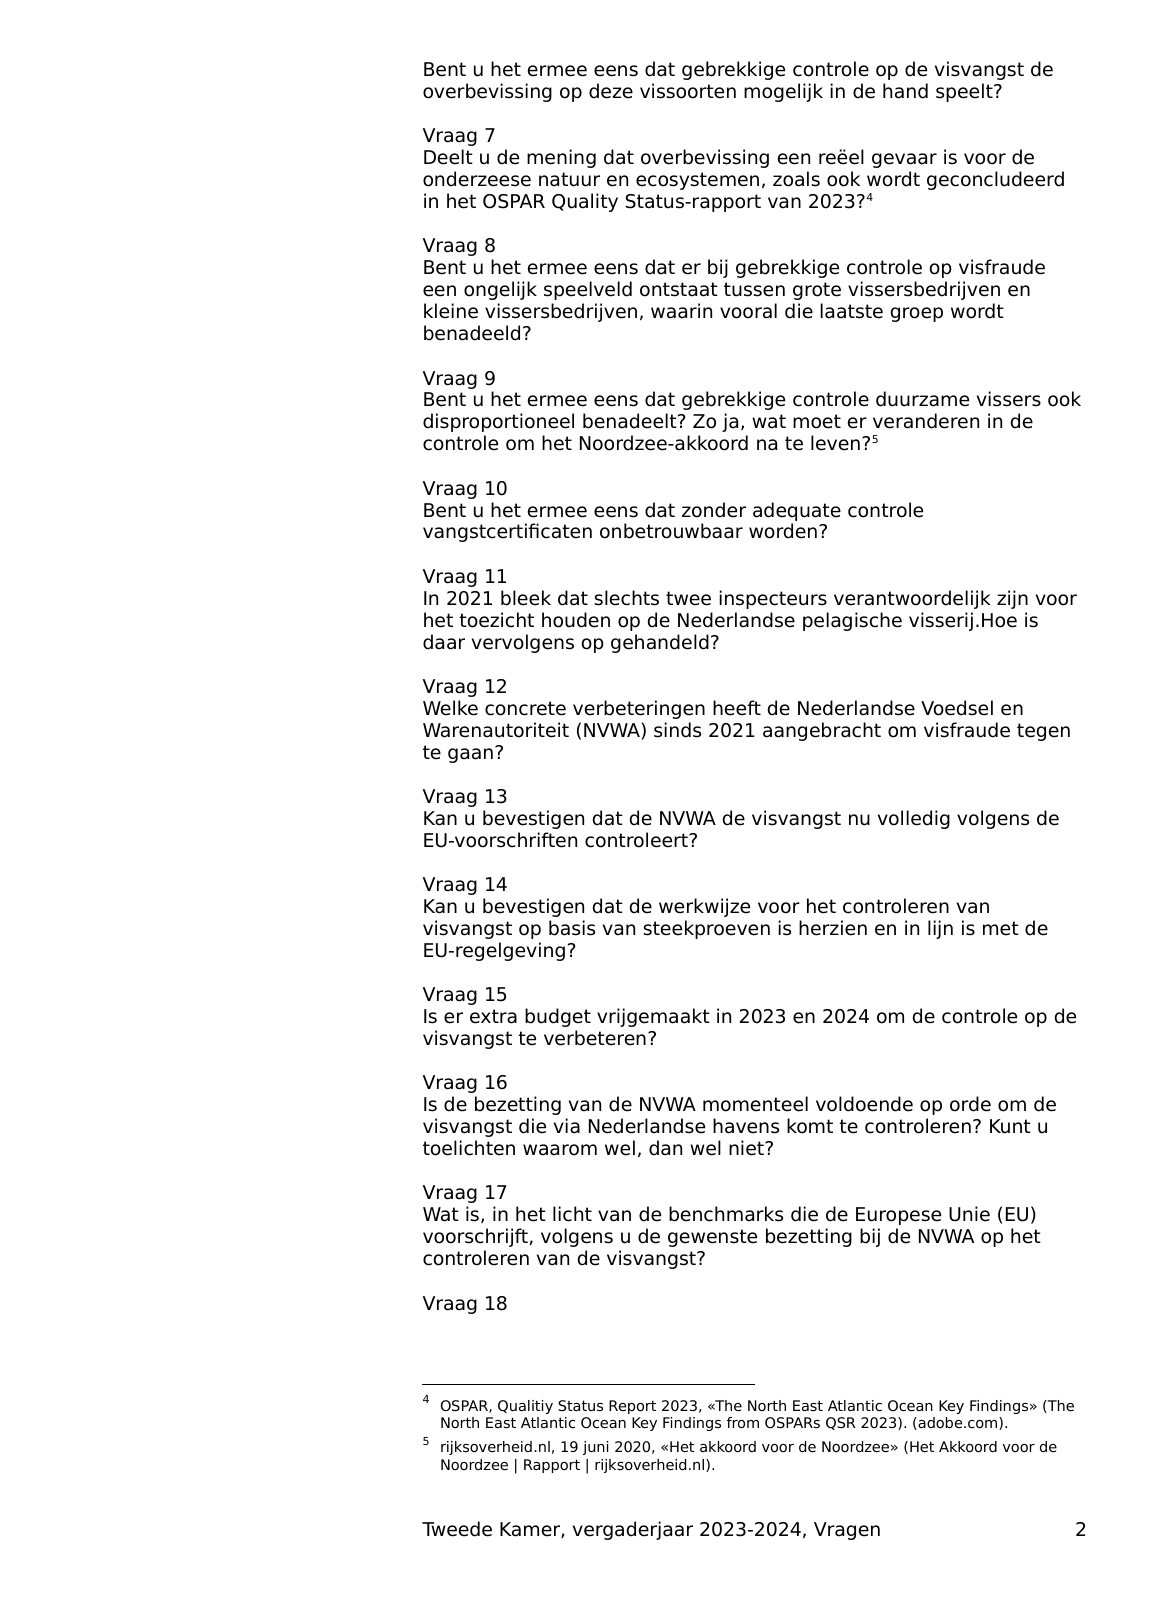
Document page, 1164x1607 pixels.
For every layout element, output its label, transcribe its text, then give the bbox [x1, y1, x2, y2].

text Vraag 18 [422, 1292, 1087, 1314]
text Vraag 14 [422, 874, 1087, 896]
text Vraag 10 [422, 477, 1087, 499]
text Vraag 17 [422, 1182, 1087, 1204]
text OSPAR, Qualitiy Status Report 2023, «The North East Atlantic Ocean Key Findings» (The North East Atlantic Ocean Key Findings from OSPARs QSR 2023). (adobe.com). [422, 1393, 1087, 1432]
text Kan u bevestigen dat de werkwijze voor het controleren van visvangst op basis van steekproeven is herzien en in lijn is met de EU-regelgeving? [422, 896, 1087, 962]
text Deelt u de mening dat overbevissing een reëel gevaar is voor de onderzeese natuur en ecosystemen, zoals ook wordt geconcludeerd in het OSPAR Quality Status-rapport van 2023? [422, 147, 1087, 213]
text Vraag 15 [422, 984, 1087, 1006]
text Bent u het ermee eens dat gebrekkige controle duurzame vissers ook disproportioneel benadeelt? Zo ja, wat moet er veranderen in de controle om het Noordzee-akkoord na te leven? [422, 389, 1087, 455]
text rijksoverheid.nl, 19 juni 2020, «Het akkoord voor de Noordzee» (Het Akkoord voor de Noordzee | Rapport | rijksoverheid.nl). [422, 1435, 1087, 1474]
text Bent u het ermee eens dat er bij gebrekkige controle op visfraude een ongelijk speelveld ontstaat tussen grote vissersbedrijven en kleine vissersbedrijven, waarin vooral die laatste groep wordt benadeeld? [422, 257, 1087, 345]
text In 2021 bleek dat slechts twee inspecteurs verantwoordelijk zijn voor het toezicht houden op de Nederlandse pelagische visserij.Hoe is daar vervolgens op gehandeld? [422, 588, 1087, 653]
text Bent u het ermee eens dat zonder adequate controle vangstcertificaten onbetrouwbaar worden? [422, 499, 1087, 543]
text Is de bezetting van de NVWA momenteel voldoende op orde om de visvangst die via Nederlandse havens komt te controleren? Kunt u toelichten waarom wel, dan wel niet? [422, 1094, 1087, 1160]
text Welke concrete verbeteringen heeft de Nederlandse Voedsel en Warenautoriteit (NVWA) sinds 2021 aangebracht om visfraude tegen te gaan? [422, 698, 1087, 764]
text Vraag 9 [422, 367, 1087, 389]
text Wat is, in het licht van de benchmarks die de Europese Unie (EU) voorschrijft, volgens u de gewenste bezetting bij de NVWA op het controleren van de visvangst? [422, 1204, 1087, 1270]
text Vraag 16 [422, 1072, 1087, 1094]
text Vraag 7 [422, 125, 1087, 147]
text Vraag 8 [422, 235, 1087, 257]
text Vraag 11 [422, 566, 1087, 588]
text Kan u bevestigen dat de NVWA de visvangst nu volledig volgens de EU-voorschriften controleert? [422, 808, 1087, 852]
text Is er extra budget vrijgemaakt in 2023 en 2024 om de controle op de visvangst te verbeteren? [422, 1006, 1087, 1050]
text Vraag 13 [422, 786, 1087, 808]
text Vraag 12 [422, 676, 1087, 698]
text Bent u het ermee eens dat gebrekkige controle op de visvangst de overbevissing op deze vissoorten mogelijk in de hand speelt? [422, 59, 1087, 103]
